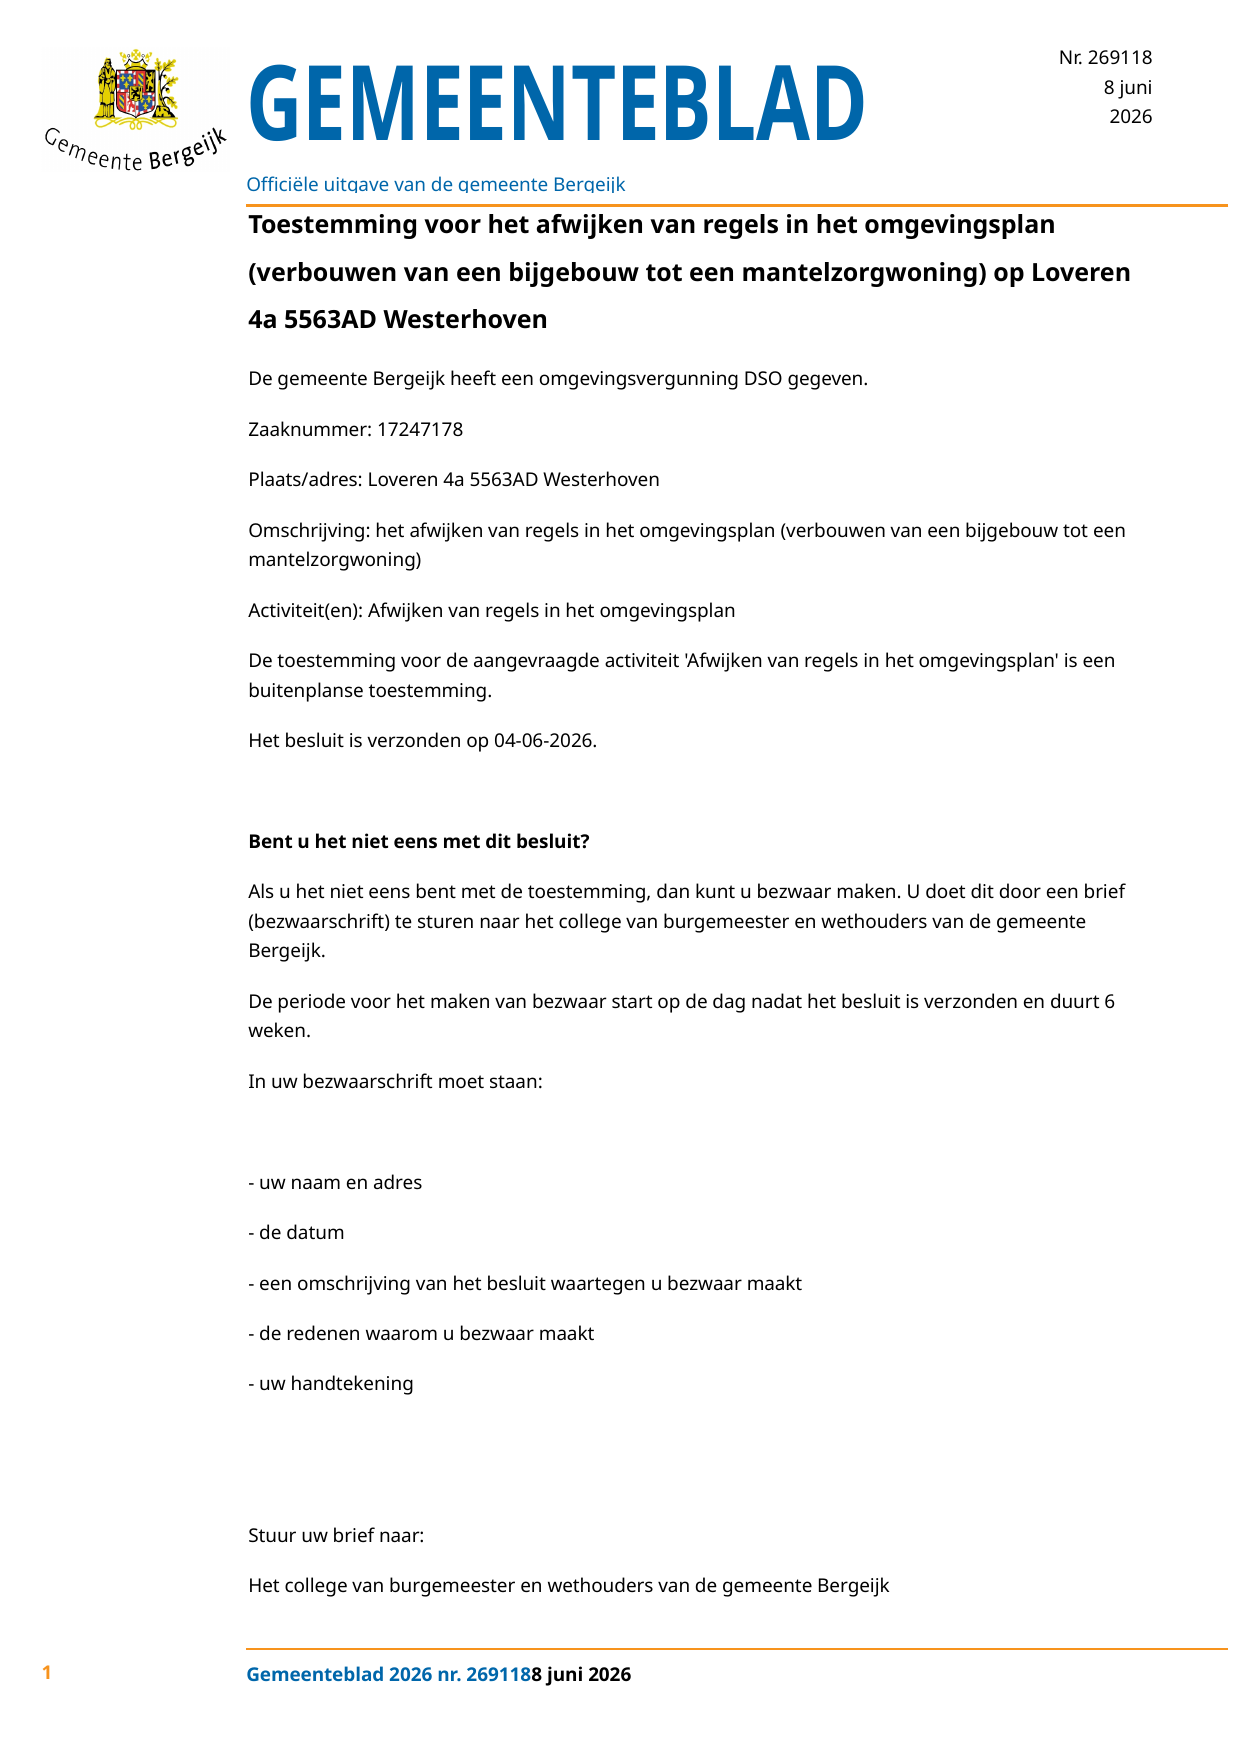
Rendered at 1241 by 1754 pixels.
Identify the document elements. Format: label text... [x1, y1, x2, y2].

text Omschrijving: het afwijken van regels in het omgevingsplan (verbouwen van een bijgebouw tot een mantelzorgwoning) [248, 517, 1152, 572]
text Activiteit(en): Afwijken van regels in het omgevingsplan [248, 597, 1152, 622]
text De toestemming voor de aangevraagde activiteit 'Afwijken van regels in het omgevingsplan' is een buitenplanse toestemming. [248, 647, 1152, 702]
text Als u het niet eens bent met de toestemming, dan kunt u bezwaar maken. U doet dit door een brief (bezwaarschrift) te sturen naar het college van burgemeester en wethouders van de gemeente Bergeijk. [248, 878, 1152, 963]
text Stuur uw brief naar: [248, 1522, 1152, 1547]
picture [41, 47, 231, 172]
text - een omschrijving van het besluit waartegen u bezwaar maakt [248, 1270, 1152, 1295]
text Het besluit is verzonden op 04-06-2026. [248, 727, 1152, 753]
text Bent u het niet eens met dit besluit? [248, 828, 1152, 854]
text Zaaknummer: 17247178 [248, 416, 1152, 442]
text - de datum [248, 1219, 1152, 1245]
text De gemeente Bergeijk heeft een omgevingsvergunning DSO gegeven. [248, 366, 1152, 391]
text - uw naam en adres [248, 1169, 1152, 1194]
text Het college van burgemeester en wethouders van de gemeente Bergeijk [248, 1572, 1152, 1598]
text De periode voor het maken van bezwaar start op de dag nadat het besluit is verzonden en duurt 6 weken. [248, 988, 1152, 1043]
text - de redenen waarom u bezwaar maakt [248, 1320, 1152, 1346]
text In uw bezwaarschrift moet staan: [248, 1068, 1152, 1094]
text - uw handtekening [248, 1371, 1152, 1396]
text Toestemming voor het afwijken van regels in het omgevingsplan (verbouwen van een bijgebouw tot een mantelzorgwoning) op Loveren 4a 5563AD Westerhoven [248, 207, 1152, 336]
text Plaats/adres: Loveren 4a 5563AD Westerhoven [248, 466, 1152, 492]
